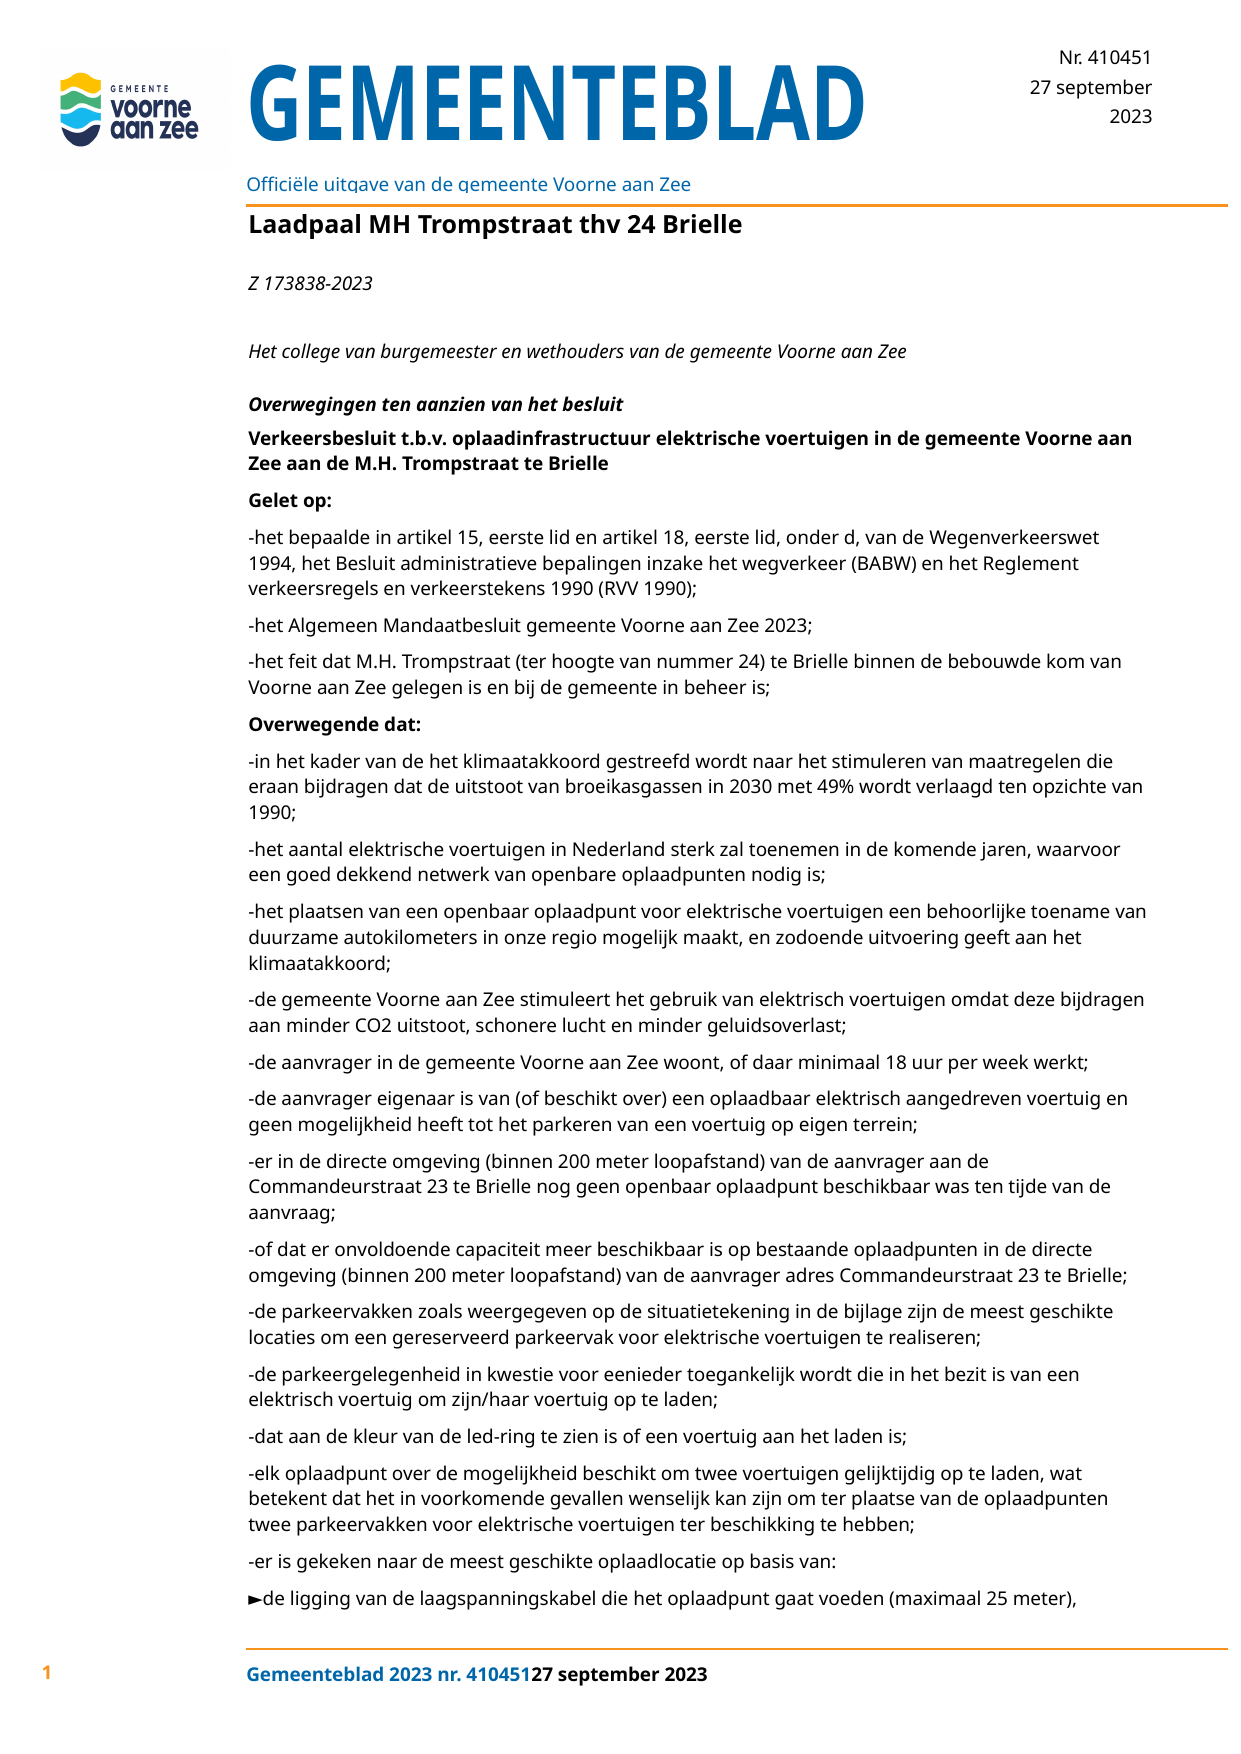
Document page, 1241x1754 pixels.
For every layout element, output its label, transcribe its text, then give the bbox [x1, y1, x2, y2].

text -dat aan de kleur van de led-ring te zien is of een voertuig aan het laden is; [248, 1423, 1152, 1449]
text -er in de directe omgeving (binnen 200 meter loopafstand) van de aanvrager aan de Commandeurstraat 23 te Brielle nog geen openbaar oplaadpunt beschikbaar was ten tijde van de aanvraag; [248, 1148, 1152, 1225]
text -de parkeervakken zoals weergegeven op de situatietekening in de bijlage zijn de meest geschikte locaties om een gereserveerd parkeervak voor elektrische voertuigen te realiseren; [248, 1298, 1152, 1350]
text Z 173838-2023 [248, 270, 1152, 296]
text -elk oplaadpunt over de mogelijkheid beschikt om twee voertuigen gelijktijdig op te laden, wat betekent dat het in voorkomende gevallen wenselijk kan zijn om ter plaatse van de oplaadpunten twee parkeervakken voor elektrische voertuigen ter beschikking te hebben; [248, 1460, 1152, 1537]
text -het Algemeen Mandaatbesluit gemeente Voorne aan Zee 2023; [248, 612, 1152, 638]
picture [41, 47, 231, 172]
text -de aanvrager eigenaar is van (of beschikt over) een oplaadbaar elektrisch aangedreven voertuig en geen mogelijkheid heeft tot het parkeren van een voertuig op eigen terrein; [248, 1086, 1152, 1137]
text Overwegingen ten aanzien van het besluit [248, 391, 1152, 417]
text -het plaatsen van een openbaar oplaadpunt voor elektrische voertuigen een behoorlijke toename van duurzame autokilometers in onze regio mogelijk maakt, en zodoende uitvoering geeft aan het klimaatakkoord; [248, 898, 1152, 976]
text Het college van burgemeester en wethouders van de gemeente Voorne aan Zee [248, 338, 1152, 364]
text Laadpaal MH Trompstraat thv 24 Brielle [248, 207, 1152, 241]
text -de parkeergelegenheid in kwestie voor eenieder toegankelijk wordt die in het bezit is van een elektrisch voertuig om zijn/haar voertuig op te laden; [248, 1361, 1152, 1412]
text Gelet op: [248, 487, 1152, 513]
text -het feit dat M.H. Trompstraat (ter hoogte van nummer 24) te Brielle binnen de bebouwde kom van Voorne aan Zee gelegen is en bij de gemeente in beheer is; [248, 649, 1152, 700]
text -het aantal elektrische voertuigen in Nederland sterk zal toenemen in de komende jaren, waarvoor een goed dekkend netwerk van openbare oplaadpunten nodig is; [248, 836, 1152, 887]
text Overwegende dat: [248, 711, 1152, 737]
text ►de ligging van de laagspanningskabel die het oplaadpunt gaat voeden (maximaal 25 meter), [248, 1585, 1152, 1610]
text -of dat er onvoldoende capaciteit meer beschikbaar is op bestaande oplaadpunten in de directe omgeving (binnen 200 meter loopafstand) van de aanvrager adres Commandeurstraat 23 te Brielle; [248, 1236, 1152, 1287]
text Verkeersbesluit t.b.v. oplaadinfrastructuur elektrische voertuigen in de gemeente Voorne aan Zee aan de M.H. Trompstraat te Brielle [248, 425, 1152, 476]
text -in het kader van de het klimaatakkoord gestreefd wordt naar het stimuleren van maatregelen die eraan bijdragen dat de uitstoot van broeikasgassen in 2030 met 49% wordt verlaagd ten opzichte van 1990; [248, 748, 1152, 825]
text -het bepaalde in artikel 15, eerste lid en artikel 18, eerste lid, onder d, van de Wegenverkeerswet 1994, het Besluit administratieve bepalingen inzake het wegverkeer (BABW) en het Reglement verkeersregels en verkeerstekens 1990 (RVV 1990); [248, 524, 1152, 601]
text -de gemeente Voorne aan Zee stimuleert het gebruik van elektrisch voertuigen omdat deze bijdragen aan minder CO2 uitstoot, schonere lucht en minder geluidsoverlast; [248, 986, 1152, 1038]
text -er is gekeken naar de meest geschikte oplaadlocatie op basis van: [248, 1548, 1152, 1574]
text -de aanvrager in de gemeente Voorne aan Zee woont, of daar minimaal 18 uur per week werkt; [248, 1049, 1152, 1074]
